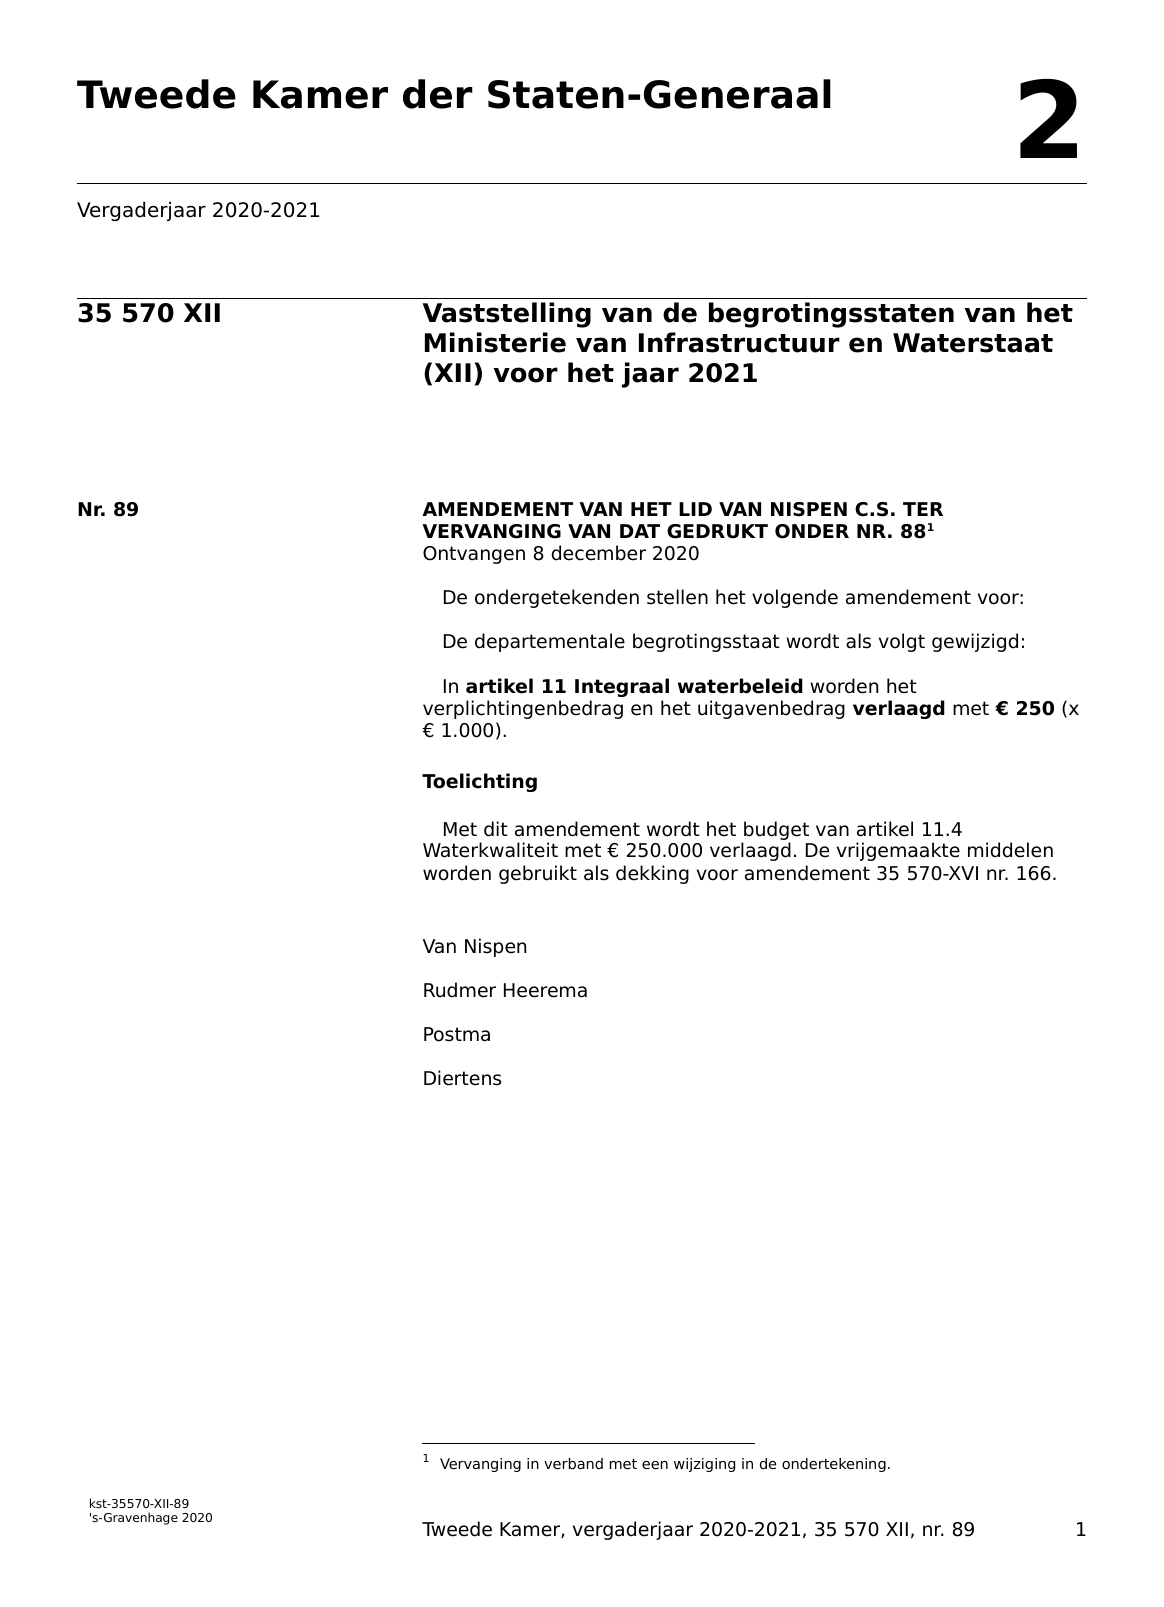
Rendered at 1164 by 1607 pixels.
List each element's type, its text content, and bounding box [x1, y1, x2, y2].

subtitle 35 570 XII Vaststelling van de begrotingsstaten van het Ministerie van Infrastructuur en Waterstaat (XII) voor het jaar 2021 [77, 299, 1087, 388]
text Ontvangen 8 december 2020 [422, 543, 1087, 565]
text 's-Gravenhage 2020 [88, 1511, 323, 1525]
text De departementale begrotingsstaat wordt als volgt gewijzigd: [422, 631, 1087, 653]
subtitle Nr. 89 AMENDEMENT VAN HET LID VAN NISPEN C.S. TER VERVANGING VAN DAT GEDRUKT ONDER NR. 88 [77, 499, 1087, 543]
table_cell Vergaderjaar 2020-2021 [77, 184, 1087, 298]
table_header 2 [886, 59, 1087, 183]
text In artikel 11 Integraal waterbeleid worden het verplichtingenbedrag en het uitgavenbedrag verlaagd met € 250 (x € 1.000). [422, 676, 1087, 741]
text De ondergetekenden stellen het volgende amendement voor: [422, 587, 1087, 609]
text kst-35570-XII-89 [88, 1497, 323, 1511]
text Vervanging in verband met een wijziging in de ondertekening. [422, 1452, 1087, 1474]
table_header Tweede Kamer der Staten-Generaal [77, 59, 886, 183]
text Met dit amendement wordt het budget van artikel 11.4 Waterkwaliteit met € 250.000 verlaagd. De vrijgemaakte middelen worden gebruikt als dekking voor amendement 35 570-XVI nr. 166. [422, 818, 1087, 884]
subtitle Toelichting [422, 771, 1087, 793]
text Van Nispen Rudmer Heerema Postma Diertens [422, 914, 1087, 1090]
